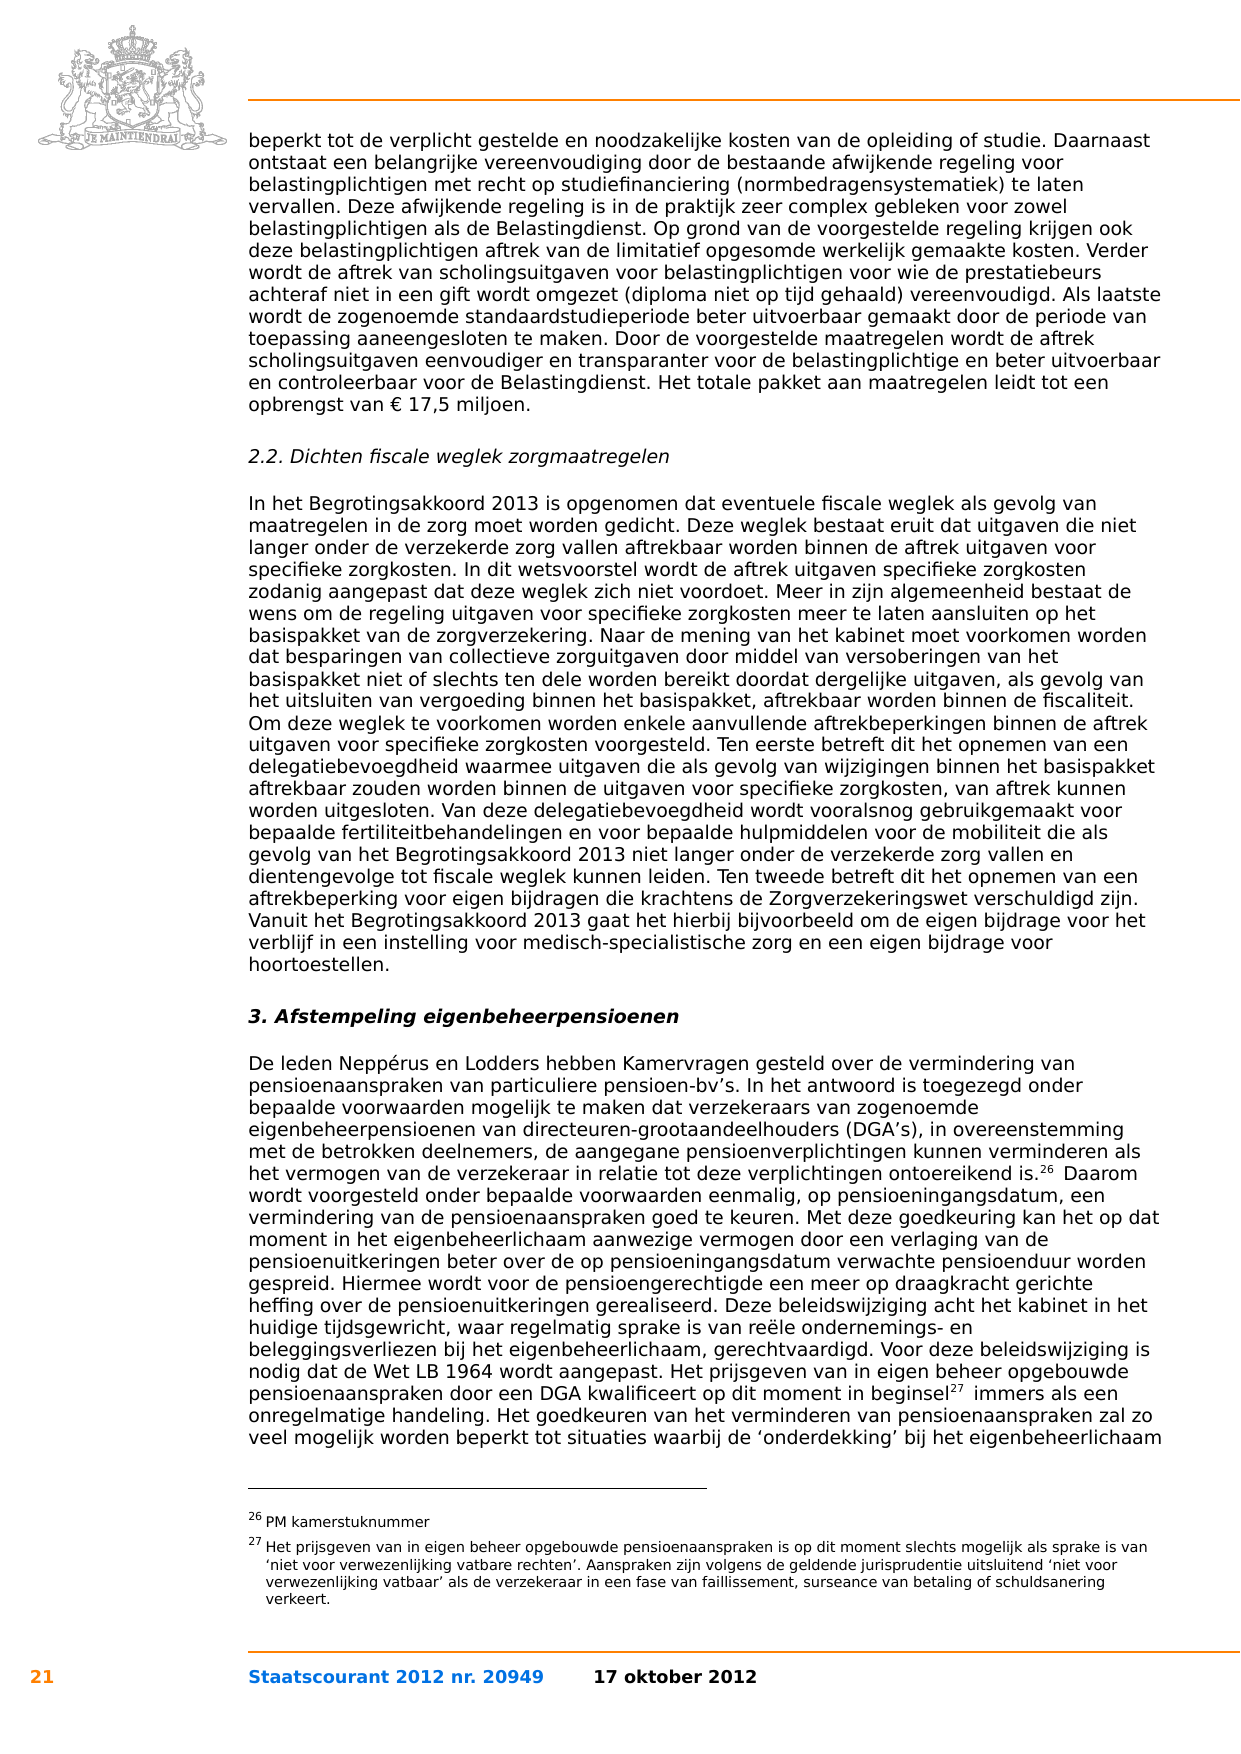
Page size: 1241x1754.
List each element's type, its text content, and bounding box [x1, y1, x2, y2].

picture [38, 25, 227, 150]
text beperkt tot de verplicht gestelde en noodzakelijke kosten van de opleiding of studie. Daarnaast ontstaat een belangrijke vereenvoudiging door de bestaande afwijkende regeling voor belastingplichtigen met recht op studiefinanciering (normbedragensystematiek) te laten vervallen. Deze afwijkende regeling is in de praktijk zeer complex gebleken voor zowel belastingplichtigen als de Belastingdienst. Op grond van de voorgestelde regeling krijgen ook deze belastingplichtigen aftrek van de limitatief opgesomde werkelijk gemaakte kosten. Verder wordt de aftrek van scholingsuitgaven voor belastingplichtigen voor wie de prestatiebeurs achteraf niet in een gift wordt omgezet (diploma niet op tijd gehaald) vereenvoudigd. Als laatste wordt de zogenoemde standaardstudieperiode beter uitvoerbaar gemaakt door de periode van toepassing aaneengesloten te maken. Door de voorgestelde maatregelen wordt de aftrek scholingsuitgaven eenvoudiger en transparanter voor de belastingplichtige en beter uitvoerbaar en controleerbaar voor de Belastingdienst. Het totale pakket aan maatregelen leidt tot een opbrengst van € 17,5 miljoen. [248, 130, 1163, 416]
text In het Begrotingsakkoord 2013 is opgenomen dat eventuele fiscale weglek als gevolg van maatregelen in de zorg moet worden gedicht. Deze weglek bestaat eruit dat uitgaven die niet langer onder de verzekerde zorg vallen aftrekbaar worden binnen de aftrek uitgaven voor specifieke zorgkosten. In dit wetsvoorstel wordt de aftrek uitgaven specifieke zorgkosten zodanig aangepast dat deze weglek zich niet voordoet. Meer in zijn algemeenheid bestaat de wens om de regeling uitgaven voor specifieke zorgkosten meer te laten aansluiten op het basispakket van de zorgverzekering. Naar de mening van het kabinet moet voorkomen worden dat besparingen van collectieve zorguitgaven door middel van versoberingen van het basispakket niet of slechts ten dele worden bereikt doordat dergelijke uitgaven, als gevolg van het uitsluiten van vergoeding binnen het basispakket, aftrekbaar worden binnen de fiscaliteit. Om deze weglek te voorkomen worden enkele aanvullende aftrekbeperkingen binnen de aftrek uitgaven voor specifieke zorgkosten voorgesteld. Ten eerste betreft dit het opnemen van een delegatiebevoegdheid waarmee uitgaven die als gevolg van wijzigingen binnen het basispakket aftrekbaar zouden worden binnen de uitgaven voor specifieke zorgkosten, van aftrek kunnen worden uitgesloten. Van deze delegatiebevoegdheid wordt vooralsnog gebruikgemaakt voor bepaalde fertiliteitbehandelingen en voor bepaalde hulpmiddelen voor de mobiliteit die als gevolg van het Begrotingsakkoord 2013 niet langer onder de verzekerde zorg vallen en dientengevolge tot fiscale weglek kunnen leiden. Ten tweede betreft dit het opnemen van een aftrekbeperking voor eigen bijdragen die krachtens de Zorgverzekeringswet verschuldigd zijn. Vanuit het Begrotingsakkoord 2013 gaat het hierbij bijvoorbeeld om de eigen bijdrage voor het verblijf in een instelling voor medisch-specialistische zorg en een eigen bijdrage voor hoortoestellen. [248, 493, 1163, 976]
subtitle 2.2. Dichten fiscale weglek zorgmaatregelen [248, 446, 1163, 468]
text De leden Neppérus en Lodders hebben Kamervragen gesteld over de vermindering van pensioenaanspraken van particuliere pensioen-bv’s. In het antwoord is toegezegd onder bepaalde voorwaarden mogelijk te maken dat verzekeraars van zogenoemde eigenbeheerpensioenen van directeuren-grootaandeelhouders (DGA’s), in overeenstemming met de betrokken deelnemers, de aangegane pensioenverplichtingen kunnen verminderen als het vermogen van de verzekeraar in relatie tot deze verplichtingen ontoereikend is. Daarom wordt voorgesteld onder bepaalde voorwaarden eenmalig, op pensioeningangsdatum, een vermindering van de pensioenaanspraken goed te keuren. Met deze goedkeuring kan het op dat moment in het eigenbeheerlichaam aanwezige vermogen door een verlaging van de pensioenuitkeringen beter over de op pensioeningangsdatum verwachte pensioenduur worden gespreid. Hiermee wordt voor de pensioengerechtigde een meer op draagkracht gerichte heffing over de pensioenuitkeringen gerealiseerd. Deze beleidswijziging acht het kabinet in het huidige tijdsgewricht, waar regelmatig sprake is van reële ondernemings- en beleggingsverliezen bij het eigenbeheerlichaam, gerechtvaardigd. Voor deze beleidswijziging is nodig dat de Wet LB 1964 wordt aangepast. Het prijsgeven van in eigen beheer opgebouwde pensioenaanspraken door een DGA kwalificeert op dit moment in beginsel immers als een onregelmatige handeling. Het goedkeuren van het verminderen van pensioenaanspraken zal zo veel mogelijk worden beperkt tot situaties waarbij de ‘onderdekking’ bij het eigenbeheerlichaam [248, 1053, 1163, 1449]
text Het prijsgeven van in eigen beheer opgebouwde pensioenaanspraken is op dit moment slechts mogelijk als sprake is van ‘niet voor verwezenlijking vatbare rechten’. Aanspraken zijn volgens de geldende jurisprudentie uitsluitend ‘niet voor verwezenlijking vatbaar’ als de verzekeraar in een fase van faillissement, surseance van betaling of schuldsanering verkeert. [248, 1535, 1163, 1608]
subtitle 3. Afstempeling eigenbeheerpensioenen [248, 1006, 1163, 1028]
text PM kamerstuknummer [248, 1510, 1163, 1532]
